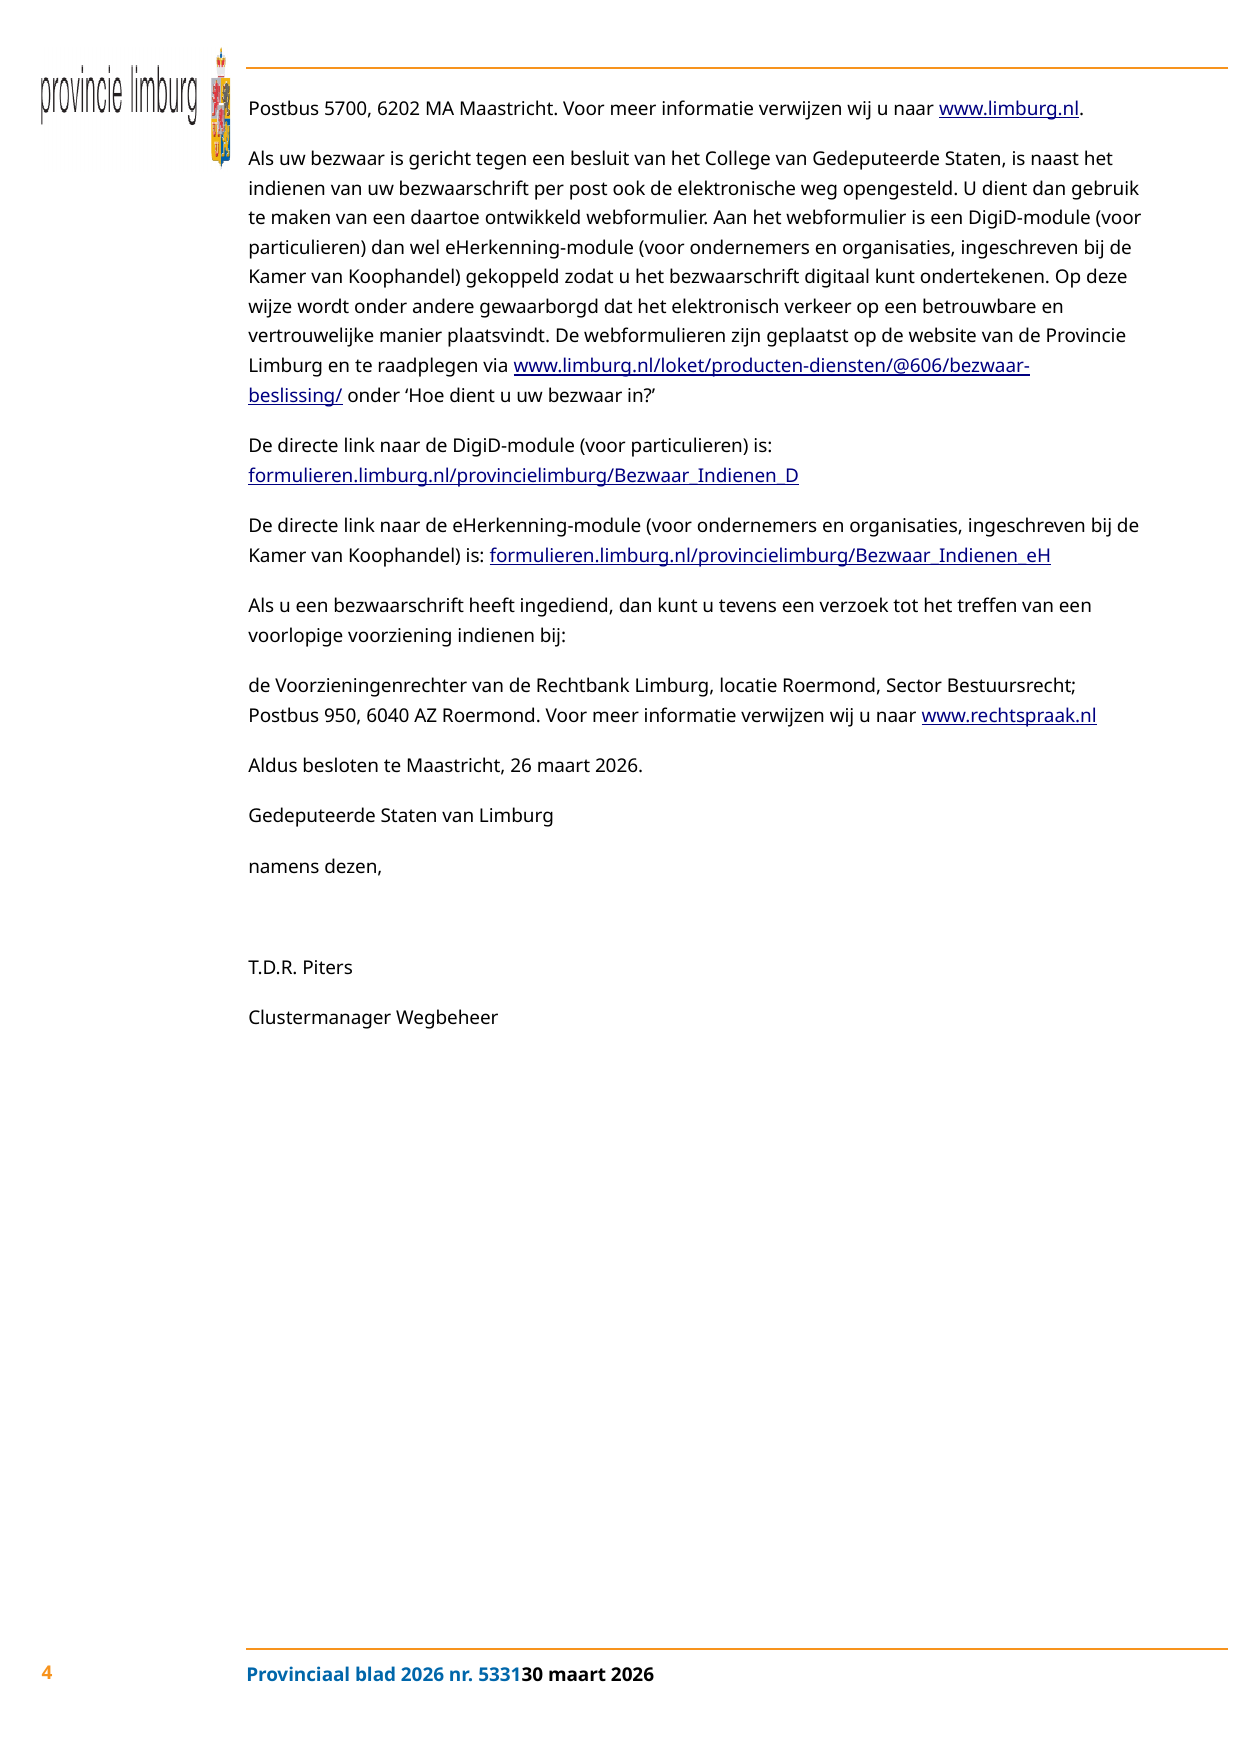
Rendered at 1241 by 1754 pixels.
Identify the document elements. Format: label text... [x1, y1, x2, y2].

text Clustermanager Wegbeheer [248, 1004, 1152, 1030]
text ​ [248, 903, 1152, 929]
text Postbus 5700, 6202 MA Maastricht. Voor meer informatie verwijzen wij u naar www.limburg.nl. [248, 95, 1152, 121]
text namens dezen, [248, 853, 1152, 879]
text Als uw bezwaar is gericht tegen een besluit van het College van Gedeputeerde Staten, is naast het indienen van uw bezwaarschrift per post ook de elektronische weg opengesteld. U dient dan gebruik te maken van een daartoe ontwikkeld webformulier. Aan het webformulier is een DigiD-module (voor particulieren) dan wel eHerkenning-module (voor ondernemers en organisaties, ingeschreven bij de Kamer van Koophandel) gekoppeld zodat u het bezwaarschrift digitaal kunt ondertekenen. Op deze wijze wordt onder andere gewaarborgd dat het elektronisch verkeer op een betrouwbare en vertrouwelijke manier plaatsvindt. De webformulieren zijn geplaatst op de website van de Provincie Limburg en te raadplegen via www.limburg.nl/loket/producten-diensten/@606/bezwaar-beslissing/ onder ‘Hoe dient u uw bezwaar in?’ [248, 145, 1152, 408]
text T.D.R. Piters [248, 954, 1152, 980]
text De directe link naar de eHerkenning-module (voor ondernemers en organisaties, ingeschreven bij de Kamer van Koophandel) is: formulieren.limburg.nl/provincielimburg/Bezwaar_Indienen_eH [248, 512, 1152, 568]
text Gedeputeerde Staten van Limburg [248, 803, 1152, 828]
text De directe link naar de DigiD-module (voor particulieren) is: formulieren.limburg.nl/provincielimburg/Bezwaar_Indienen_D [248, 432, 1152, 488]
text de Voorzieningenrechter van de Rechtbank Limburg, locatie Roermond, Sector Bestuursrecht; Postbus 950, 6040 AZ Roermond. Voor meer informatie verwijzen wij u naar www.rechtspraak.nl [248, 672, 1152, 728]
text Aldus besloten te Maastricht, 26 maart 2026. [248, 752, 1152, 778]
text Als u een bezwaarschrift heeft ingediend, dan kunt u tevens een verzoek tot het treffen van een voorlopige voorziening indienen bij: [248, 592, 1152, 648]
picture [41, 47, 231, 172]
